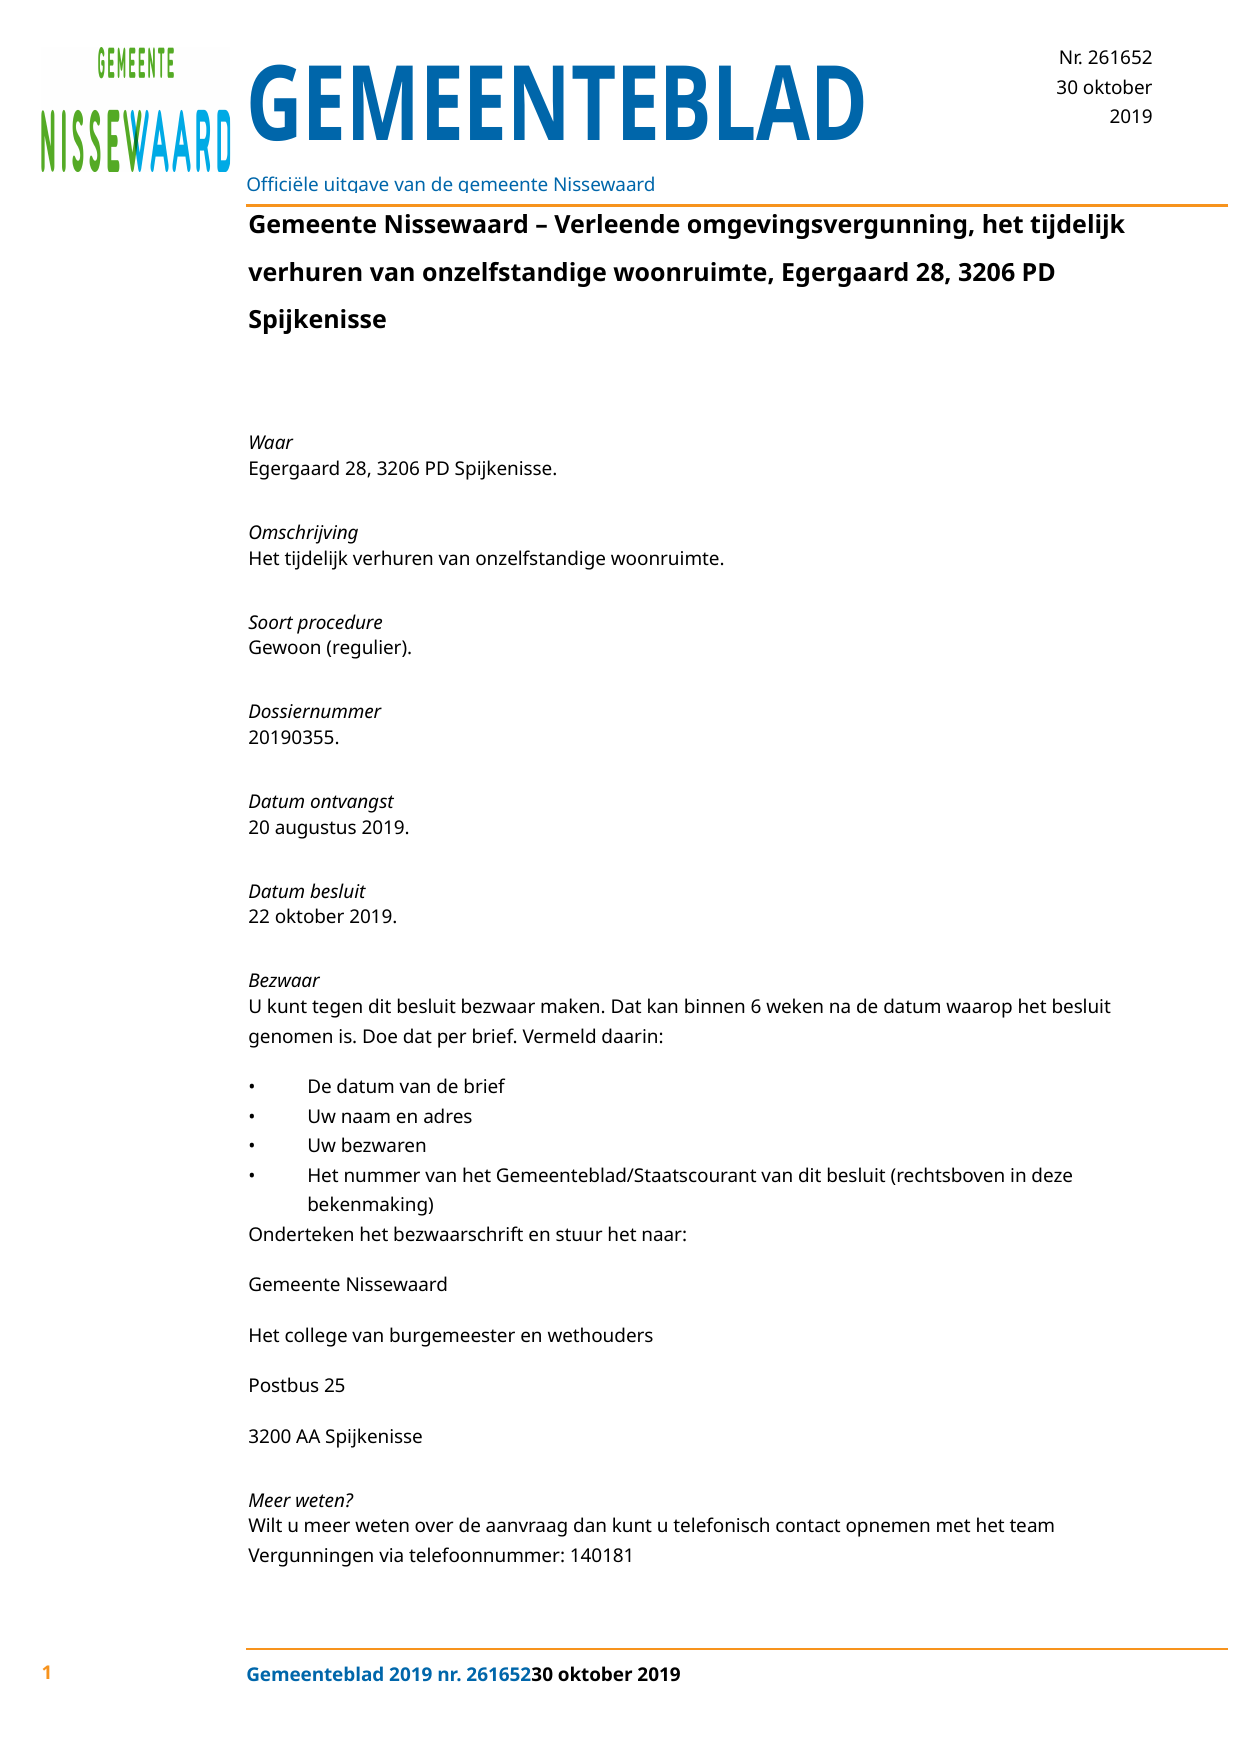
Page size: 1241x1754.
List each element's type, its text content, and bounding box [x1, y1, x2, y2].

list Uw bezwaren [248, 1132, 1152, 1158]
text Soort procedure [248, 609, 1152, 634]
list Het nummer van het Gemeenteblad/Staatscourant van dit besluit (rechtsboven in deze bekenmaking) [248, 1162, 1152, 1217]
text Omschrijving [248, 519, 1152, 545]
text Egergaard 28, 3206 PD Spijkenisse. [248, 455, 1152, 481]
text Dossiernummer [248, 698, 1152, 724]
text Gemeente Nissewaard [248, 1272, 1152, 1297]
text Meer weten? [248, 1487, 1152, 1513]
picture [201, 122, 206, 138]
picture [176, 157, 187, 172]
text Gewoon (regulier). [248, 634, 1152, 660]
text Datum besluit [248, 878, 1152, 904]
text Het college van burgemeester en wethouders [248, 1322, 1152, 1348]
text 20190355. [248, 724, 1152, 750]
text Bezwaar [248, 968, 1152, 993]
text 3200 AA Spijkenisse [248, 1423, 1152, 1449]
list De datum van de brief [248, 1073, 1152, 1099]
picture [200, 151, 206, 172]
text Datum ontvangst [248, 788, 1152, 814]
picture [41, 47, 231, 172]
text Waar [248, 429, 1152, 455]
text 22 oktober 2019. [248, 904, 1152, 929]
text Gemeente Nissewaard – Verleende omgevingsvergunning, het tijdelijk verhuren van onzelfstandige woonruimte, Egergaard 28, 3206 PD Spijkenisse [248, 207, 1152, 336]
text Onderteken het bezwaarschrift en stuur het naar: [248, 1221, 1152, 1247]
text U kunt tegen dit besluit bezwaar maken. Dat kan binnen 6 weken na de datum waarop het besluit genomen is. Doe dat per brief. Vermeld daarin: [248, 993, 1152, 1049]
list Uw naam en adres [248, 1103, 1152, 1129]
text Het tijdelijk verhuren van onzelfstandige woonruimte. [248, 545, 1152, 571]
text Postbus 25 [248, 1372, 1152, 1398]
text 20 augustus 2019. [248, 814, 1152, 840]
text Wilt u meer weten over de aanvraag dan kunt u telefonisch contact opnemen met het team Vergunningen via telefoonnummer: 140181 [248, 1513, 1152, 1568]
picture [154, 157, 165, 172]
picture [222, 122, 227, 160]
